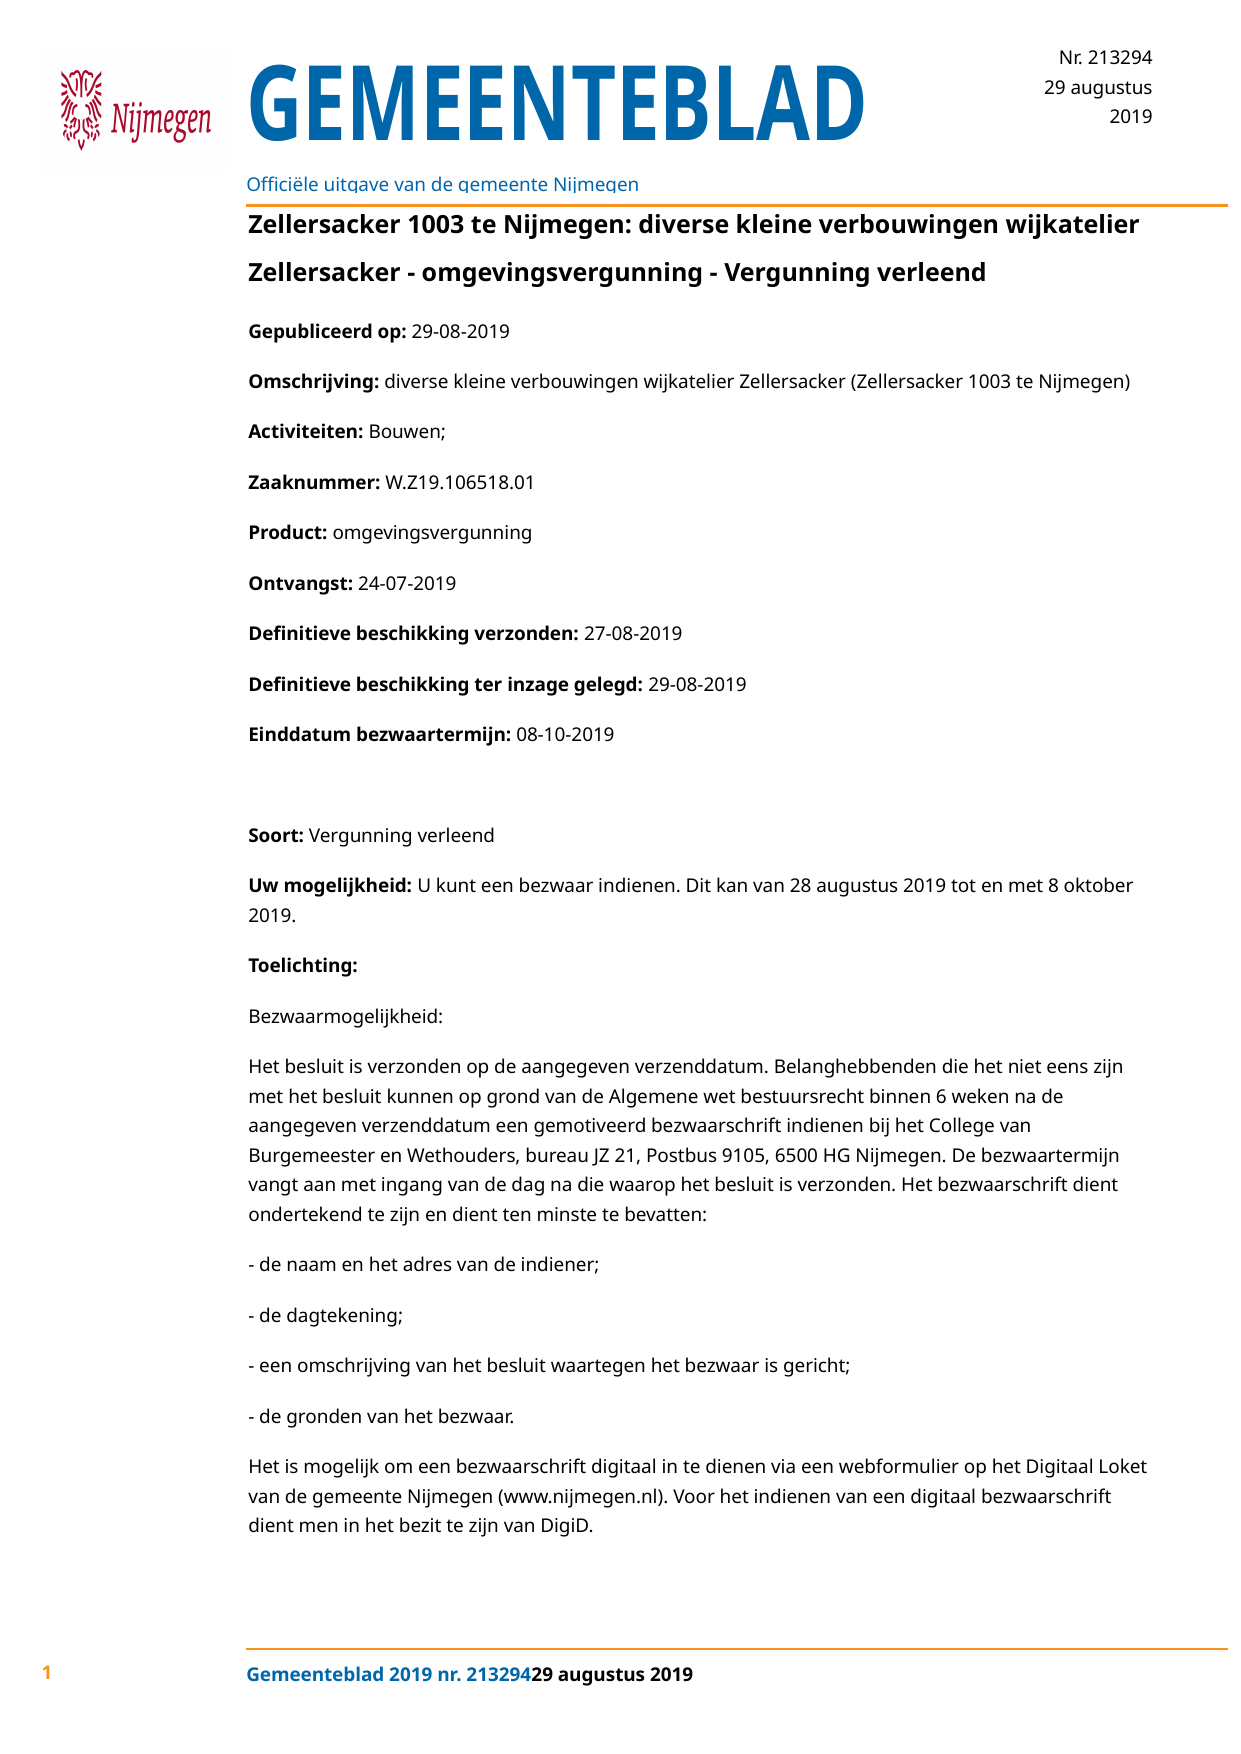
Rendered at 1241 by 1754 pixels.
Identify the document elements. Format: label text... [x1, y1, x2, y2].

text Omschrijving: diverse kleine verbouwingen wijkatelier Zellersacker (Zellersacker 1003 te Nijmegen) [248, 368, 1152, 394]
text Het besluit is verzonden op de aangegeven verzenddatum. Belanghebbenden die het niet eens zijn met het besluit kunnen op grond van de Algemene wet bestuursrecht binnen 6 weken na de aangegeven verzenddatum een gemotiveerd bezwaarschrift indienen bij het College van Burgemeester en Wethouders, bureau JZ 21, Postbus 9105, 6500 HG Nijmegen. De bezwaartermijn vangt aan met ingang van de dag na die waarop het besluit is verzonden. Het bezwaarschrift dient ondertekend te zijn en dient ten minste te bevatten: [248, 1053, 1152, 1227]
text Gepubliceerd op: 29-08-2019 [248, 318, 1152, 344]
text Bezwaarmogelijkheid: [248, 1003, 1152, 1029]
text - de dagtekening; [248, 1302, 1152, 1328]
text Ontvangst: 24-07-2019 [248, 570, 1152, 596]
text Soort: Vergunning verleend [248, 822, 1152, 848]
text Activiteiten: Bouwen; [248, 419, 1152, 444]
text Einddatum bezwaartermijn: 08-10-2019 [248, 721, 1152, 747]
text Zellersacker 1003 te Nijmegen: diverse kleine verbouwingen wijkatelier Zellersacker - omgevingsvergunning - Vergunning verleend [248, 207, 1152, 288]
text Definitieve beschikking verzonden: 27-08-2019 [248, 620, 1152, 646]
text Het is mogelijk om een bezwaarschrift digitaal in te dienen via een webformulier op het Digitaal Loket van de gemeente Nijmegen (www.nijmegen.nl). Voor het indienen van een digitaal bezwaarschrift dient men in het bezit te zijn van DigiD. [248, 1453, 1152, 1538]
text Zaaknummer: W.Z19.106518.01 [248, 469, 1152, 495]
text Product: omgevingsvergunning [248, 519, 1152, 545]
text - de gronden van het bezwaar. [248, 1403, 1152, 1429]
text - de naam en het adres van de indiener; [248, 1252, 1152, 1277]
text - een omschrijving van het besluit waartegen het bezwaar is gericht; [248, 1352, 1152, 1378]
picture [41, 47, 231, 172]
text Toelichting: [248, 952, 1152, 978]
text Definitieve beschikking ter inzage gelegd: 29-08-2019 [248, 671, 1152, 697]
text Uw mogelijkheid: U kunt een bezwaar indienen. Dit kan van 28 augustus 2019 tot en met 8 oktober 2019. [248, 872, 1152, 928]
